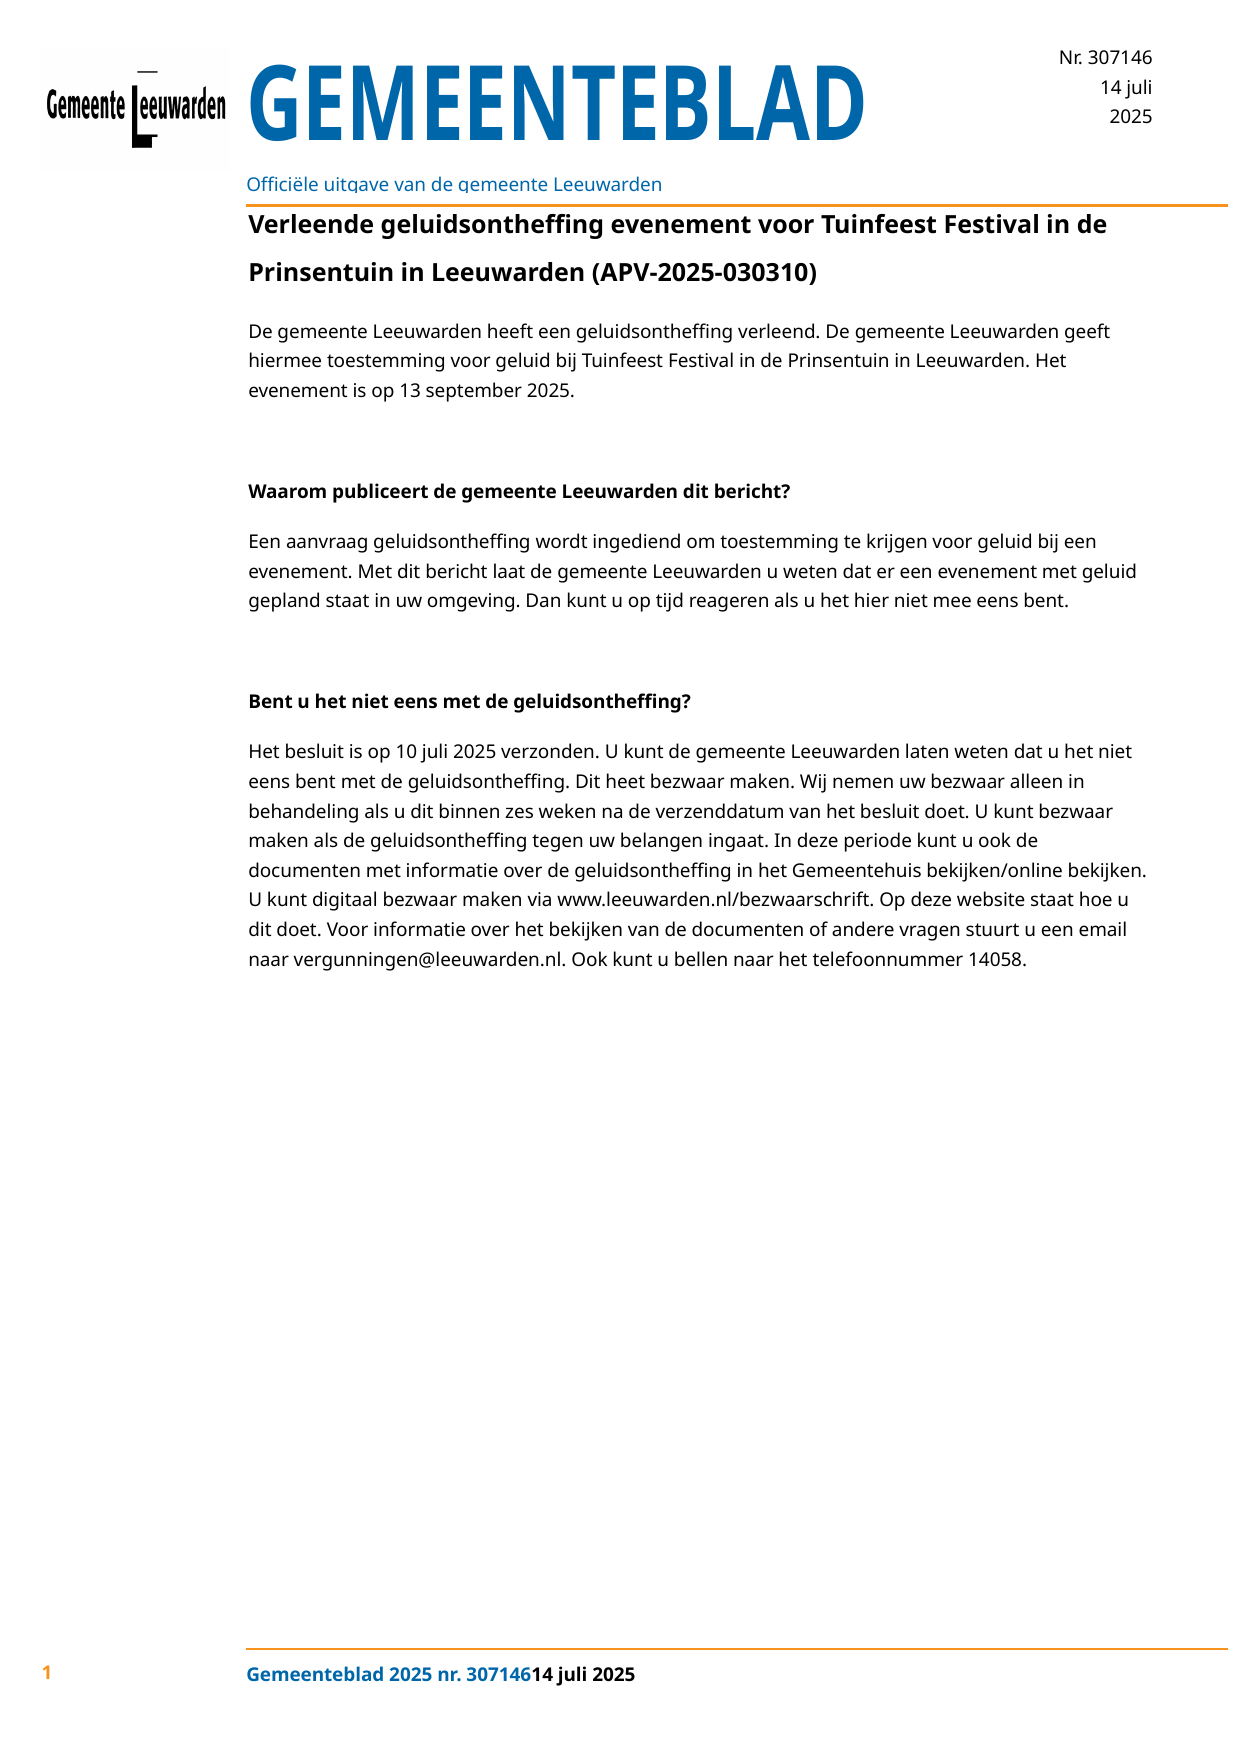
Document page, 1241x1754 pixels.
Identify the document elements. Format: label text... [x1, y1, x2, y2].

text De gemeente Leeuwarden heeft een geluidsontheffing verleend. De gemeente Leeuwarden geeft hiermee toestemming voor geluid bij Tuinfeest Festival in de Prinsentuin in Leeuwarden. Het evenement is op 13 september 2025. [248, 318, 1152, 403]
text Een aanvraag geluidsontheffing wordt ingediend om toestemming te krijgen voor geluid bij een evenement. Met dit bericht laat de gemeente Leeuwarden u weten dat er een evenement met geluid gepland staat in uw omgeving. Dan kunt u op tijd reageren als u het hier niet mee eens bent. [248, 528, 1152, 613]
text Verleende geluidsontheffing evenement voor Tuinfeest Festival in de Prinsentuin in Leeuwarden (APV-2025-030310) [248, 207, 1152, 288]
picture [41, 47, 231, 172]
text Het besluit is op 10 juli 2025 verzonden. U kunt de gemeente Leeuwarden laten weten dat u het niet eens bent met de geluidsontheffing. Dit heet bezwaar maken. Wij nemen uw bezwaar alleen in behandeling als u dit binnen zes weken na de verzenddatum van het besluit doet. U kunt bezwaar maken als de geluidsontheffing tegen uw belangen ingaat. In deze periode kunt u ook de documenten met informatie over de geluidsontheffing in het Gemeentehuis bekijken/online bekijken. U kunt digitaal bezwaar maken via www.leeuwarden.nl/bezwaarschrift. Op deze website staat hoe u dit doet. Voor informatie over het bekijken van de documenten of andere vragen stuurt u een email naar vergunningen@leeuwarden.nl. Ook kunt u bellen naar het telefoonnummer 14058. [248, 739, 1152, 972]
text Bent u het niet eens met de geluidsontheffing? [248, 688, 1152, 714]
text Waarom publiceert de gemeente Leeuwarden dit bericht? [248, 478, 1152, 504]
